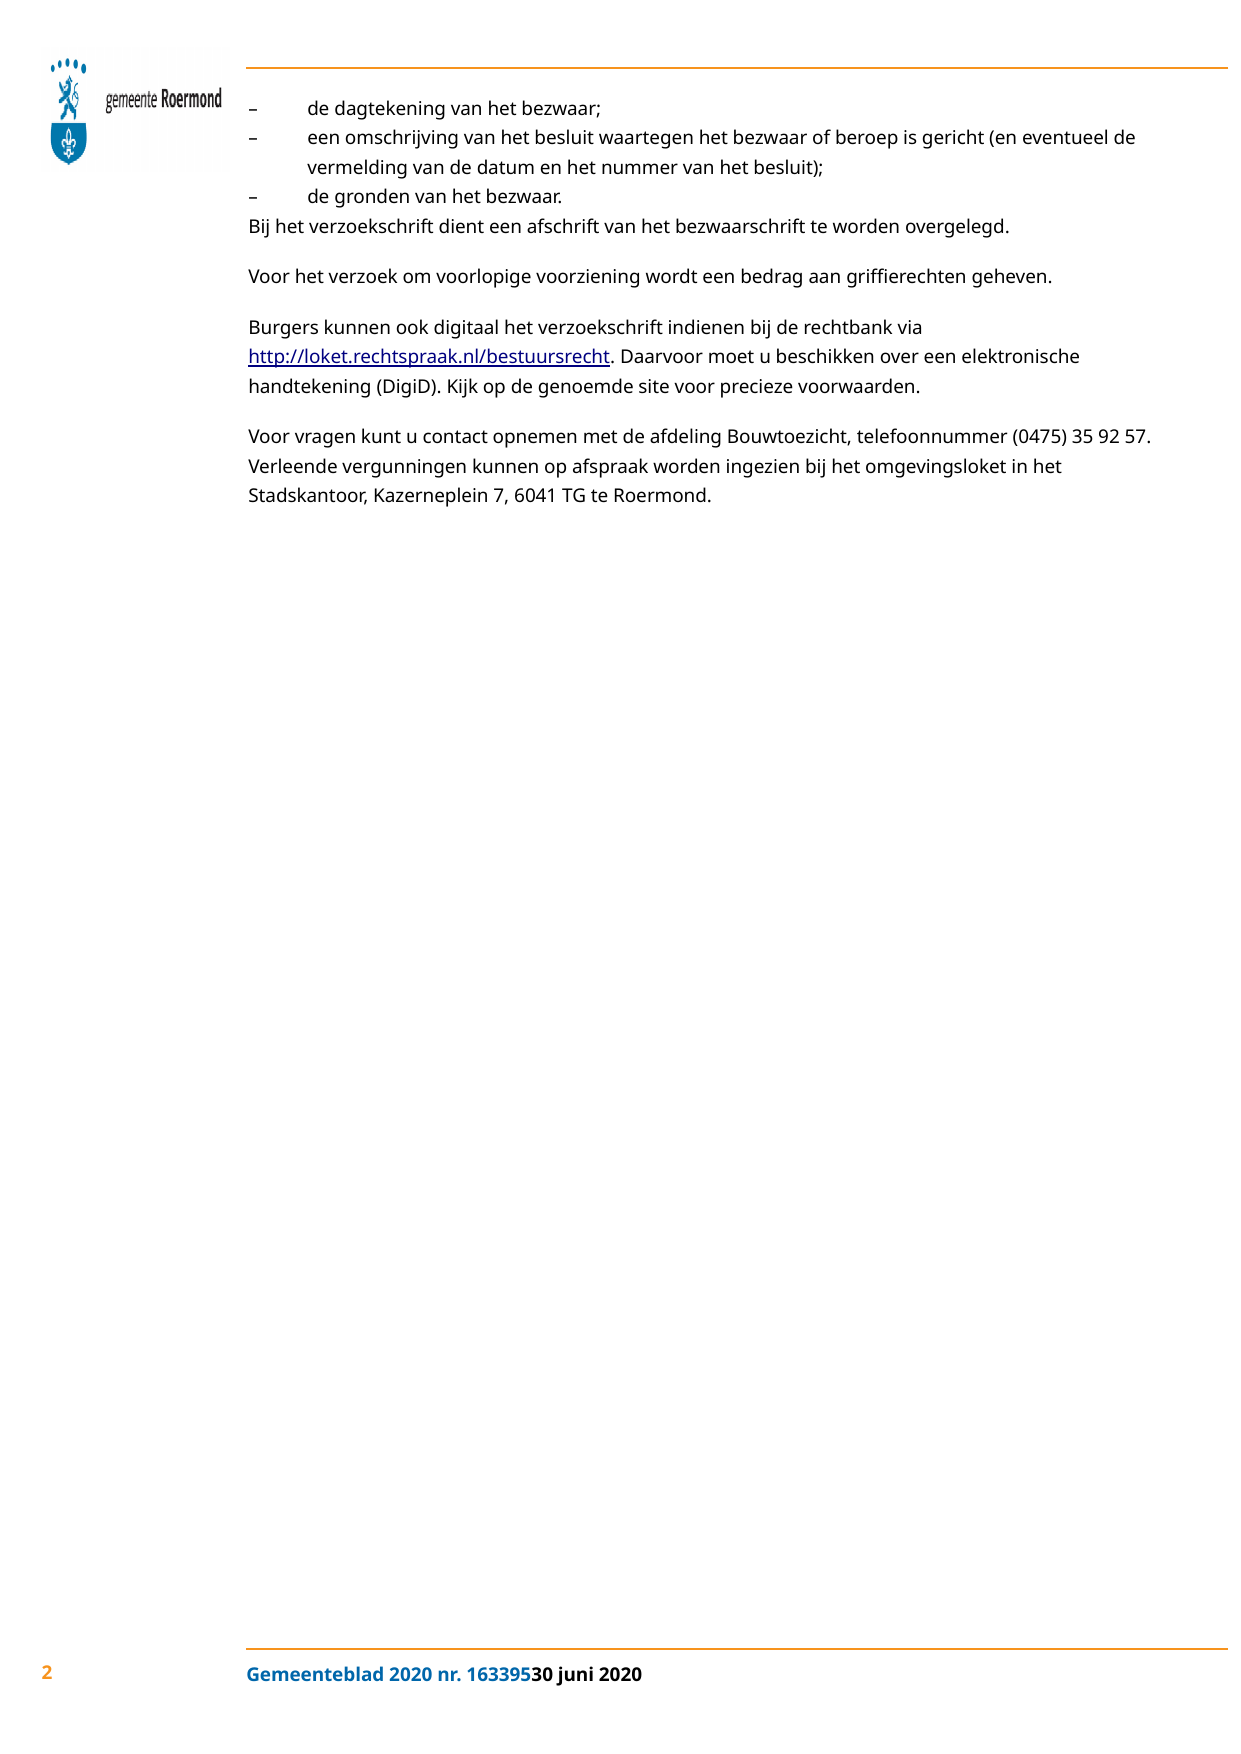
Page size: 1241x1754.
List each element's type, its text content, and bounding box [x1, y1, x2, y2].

text Burgers kunnen ook digitaal het verzoekschrift indienen bij de rechtbank via http://loket.rechtspraak.nl/bestuursrecht. Daarvoor moet u beschikken over een elektronische handtekening (DigiD). Kijk op de genoemde site voor precieze voorwaarden. [248, 314, 1152, 399]
list de gronden van het bezwaar. [248, 183, 1152, 209]
text Voor vragen kunt u contact opnemen met de afdeling Bouwtoezicht, telefoonnummer (0475) 35 92 57. Verleende vergunningen kunnen op afspraak worden ingezien bij het omgevingsloket in het Stadskantoor, Kazerneplein 7, 6041 TG te Roermond. [248, 423, 1152, 508]
picture [41, 47, 231, 172]
text Voor het verzoek om voorlopige voorziening wordt een bedrag aan griffierechten geheven. [248, 263, 1152, 289]
text Bij het verzoekschrift dient een afschrift van het bezwaarschrift te worden overgelegd. [248, 213, 1152, 239]
list een omschrijving van het besluit waartegen het bezwaar of beroep is gericht (en eventueel de vermelding van de datum en het nummer van het besluit); [248, 124, 1152, 180]
list de dagtekening van het bezwaar; [248, 95, 1152, 121]
